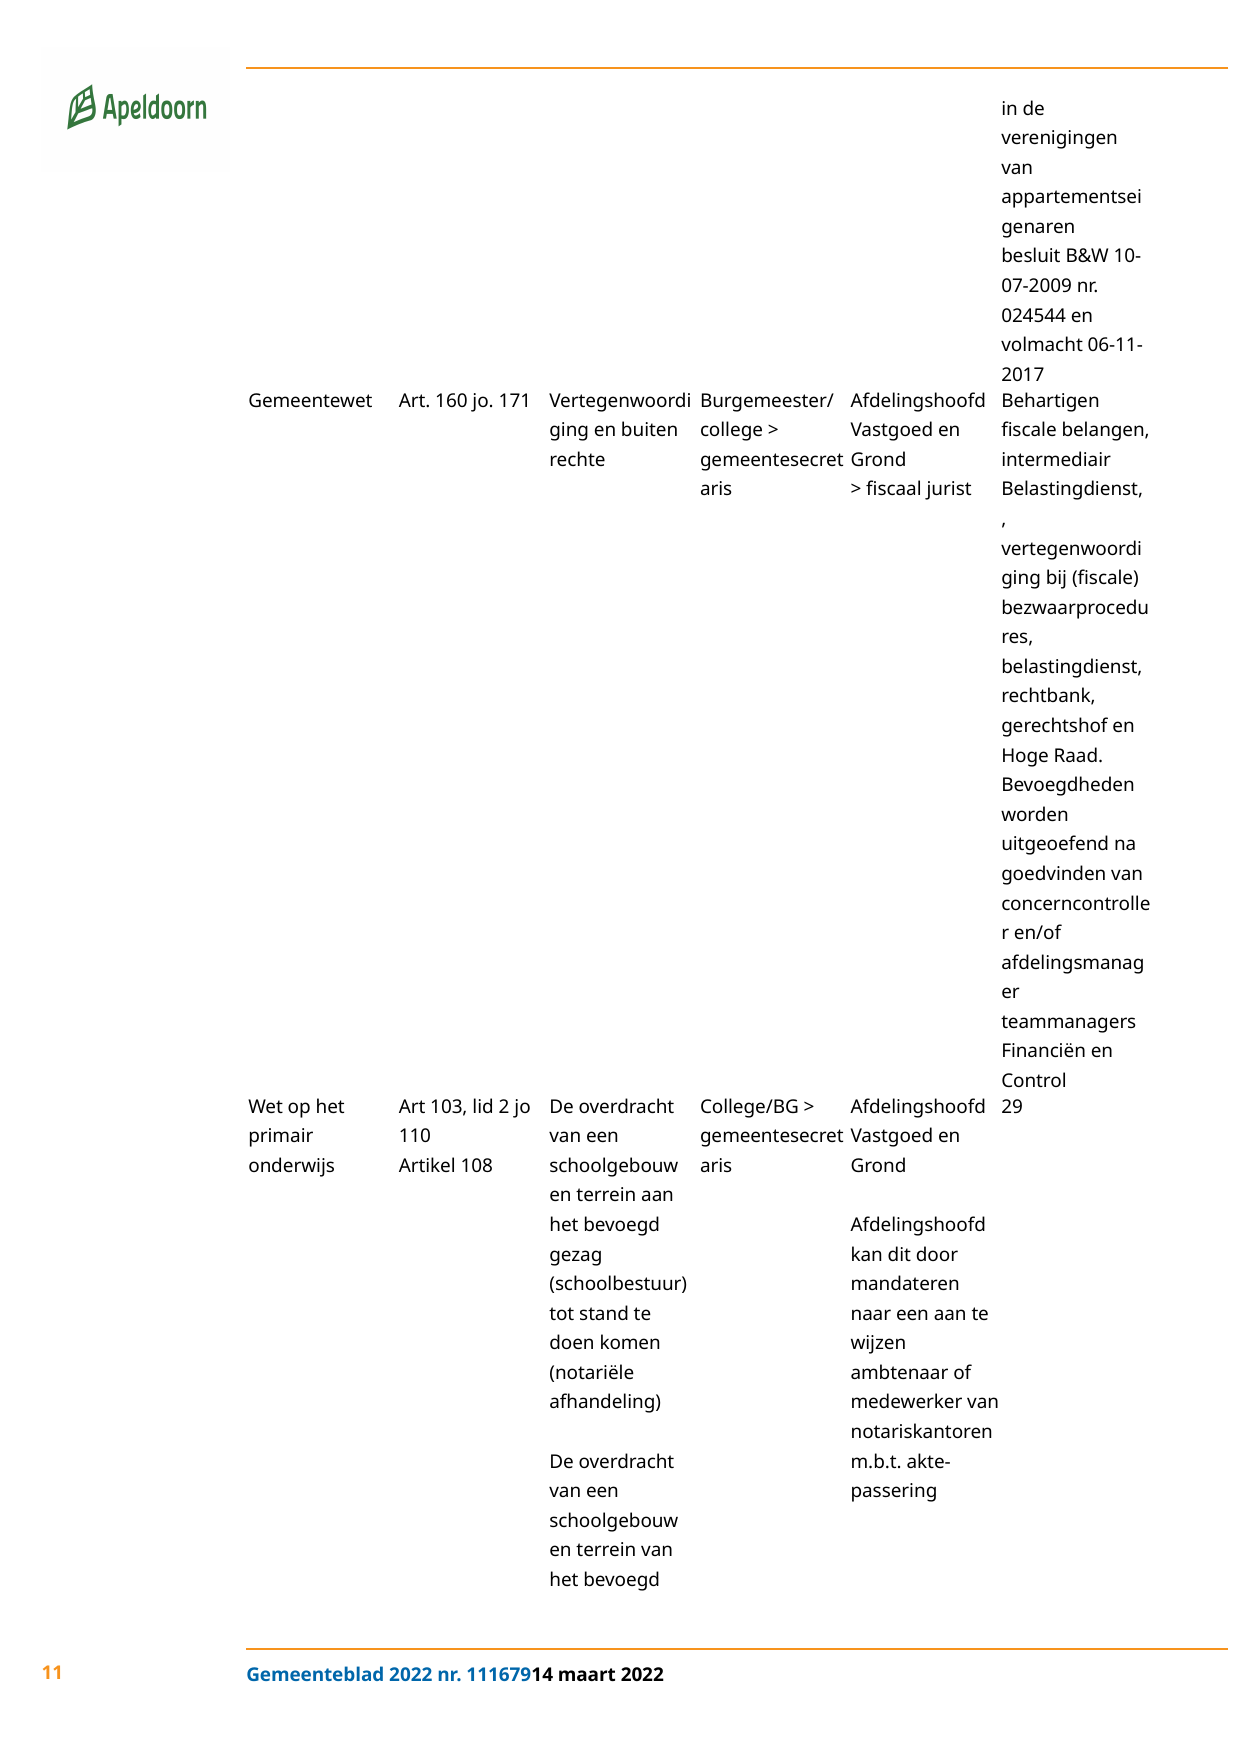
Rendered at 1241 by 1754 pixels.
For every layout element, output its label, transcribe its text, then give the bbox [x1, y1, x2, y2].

table_cell Burgemeester/college > gemeentesecretaris [700, 387, 850, 1093]
table_cell Afdelingshoofd Vastgoed en Grond Afdelingshoofd kan dit door mandateren naar een aan te wijzen ambtenaar of medewerker van notariskantoren m.b.t. akte-passering [850, 1093, 1001, 1592]
table_cell [700, 95, 850, 387]
table_cell Vertegenwoordiging en buiten rechte [549, 387, 700, 1093]
table_cell [248, 95, 398, 387]
table_cell 29 [1001, 1093, 1152, 1592]
table_cell College/BG > gemeentesecretaris [700, 1093, 850, 1592]
table_cell De overdracht van een schoolgebouw en terrein aan het bevoegd gezag (schoolbestuur) tot stand te doen komen (notariële afhandeling) De overdracht van een schoolgebouw en terrein van het bevoegd [549, 1093, 700, 1592]
table_cell Behartigen fiscale belangen, intermediair Belastingdienst, , vertegenwoordiging bij (fiscale) bezwaarprocedures, belastingdienst, rechtbank, gerechtshof en Hoge Raad. Bevoegdheden worden uitgeoefend na goedvinden van concerncontroller en/of afdelingsmanager teammanagers Financiën en Control [1001, 387, 1152, 1093]
table_cell Gemeentewet [248, 387, 398, 1093]
table_cell Wet op het primair onderwijs [248, 1093, 398, 1592]
table_cell Art. 160 jo. 171 [399, 387, 549, 1093]
table_cell [549, 95, 700, 387]
picture [41, 47, 231, 172]
table_cell [399, 95, 549, 387]
table_cell Art 103, lid 2 jo 110 Artikel 108 [399, 1093, 549, 1592]
table_cell in de verenigingen van appartementseigenaren besluit B&W 10-07-2009 nr. 024544 en volmacht 06-11-2017 [1001, 95, 1152, 387]
table_cell [850, 95, 1001, 387]
table_cell Afdelingshoofd Vastgoed en Grond > fiscaal jurist [850, 387, 1001, 1093]
